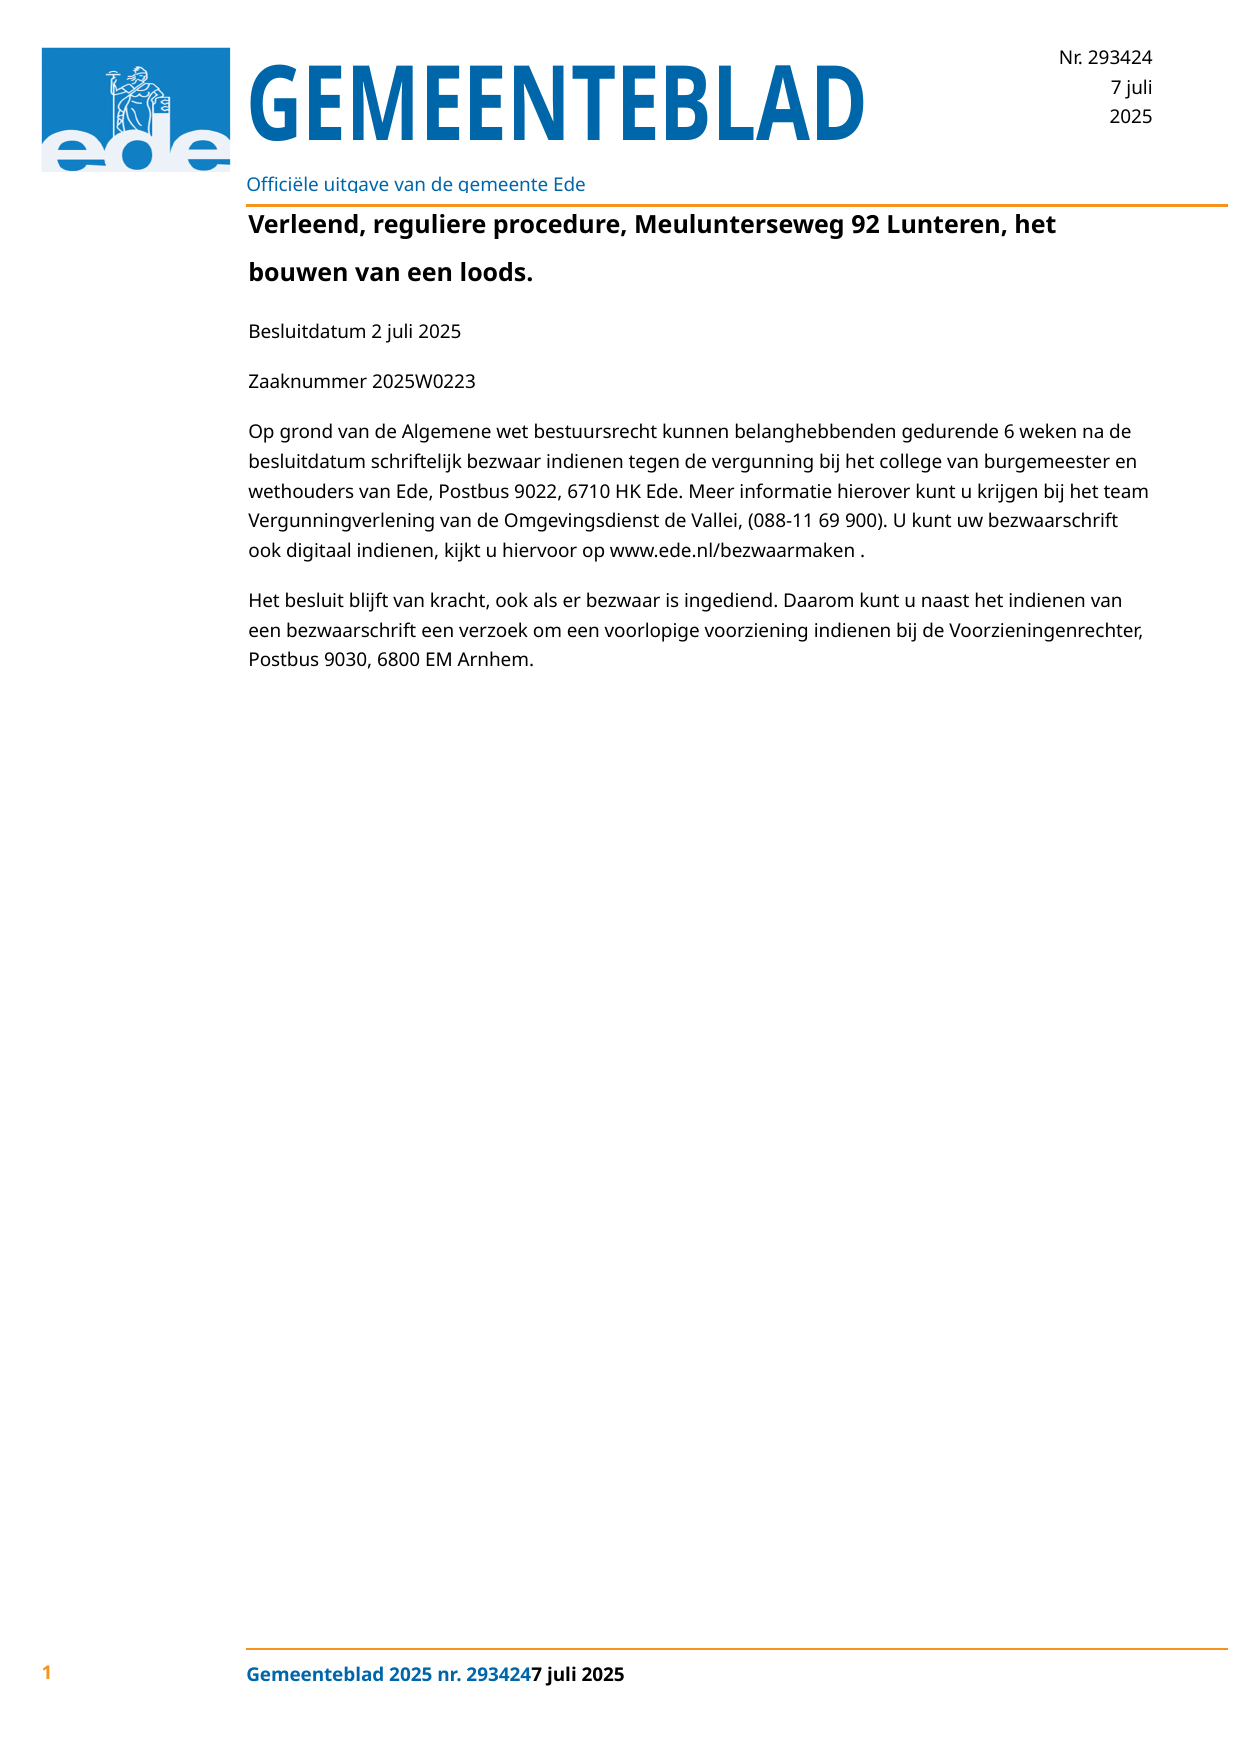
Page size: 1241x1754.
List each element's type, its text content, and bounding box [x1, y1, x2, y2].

picture [41, 47, 231, 172]
text Verleend, reguliere procedure, Meulunterseweg 92 Lunteren, het bouwen van een loods. [248, 207, 1152, 288]
text Op grond van de Algemene wet bestuursrecht kunnen belanghebbenden gedurende 6 weken na de besluitdatum schriftelijk bezwaar indienen tegen de vergunning bij het college van burgemeester en wethouders van Ede, Postbus 9022, 6710 HK Ede. Meer informatie hierover kunt u krijgen bij het team Vergunningverlening van de Omgevingsdienst de Vallei, (088-11 69 900). U kunt uw bezwaarschrift ook digitaal indienen, kijkt u hiervoor op www.ede.nl/bezwaarmaken . [248, 419, 1152, 563]
text Besluitdatum 2 juli 2025 [248, 318, 1152, 344]
text Het besluit blijft van kracht, ook als er bezwaar is ingediend. Daarom kunt u naast het indienen van een bezwaarschrift een verzoek om een voorlopige voorziening indienen bij de Voorzieningenrechter, Postbus 9030, 6800 EM Arnhem. [248, 587, 1152, 672]
text Zaaknummer 2025W0223 [248, 368, 1152, 394]
